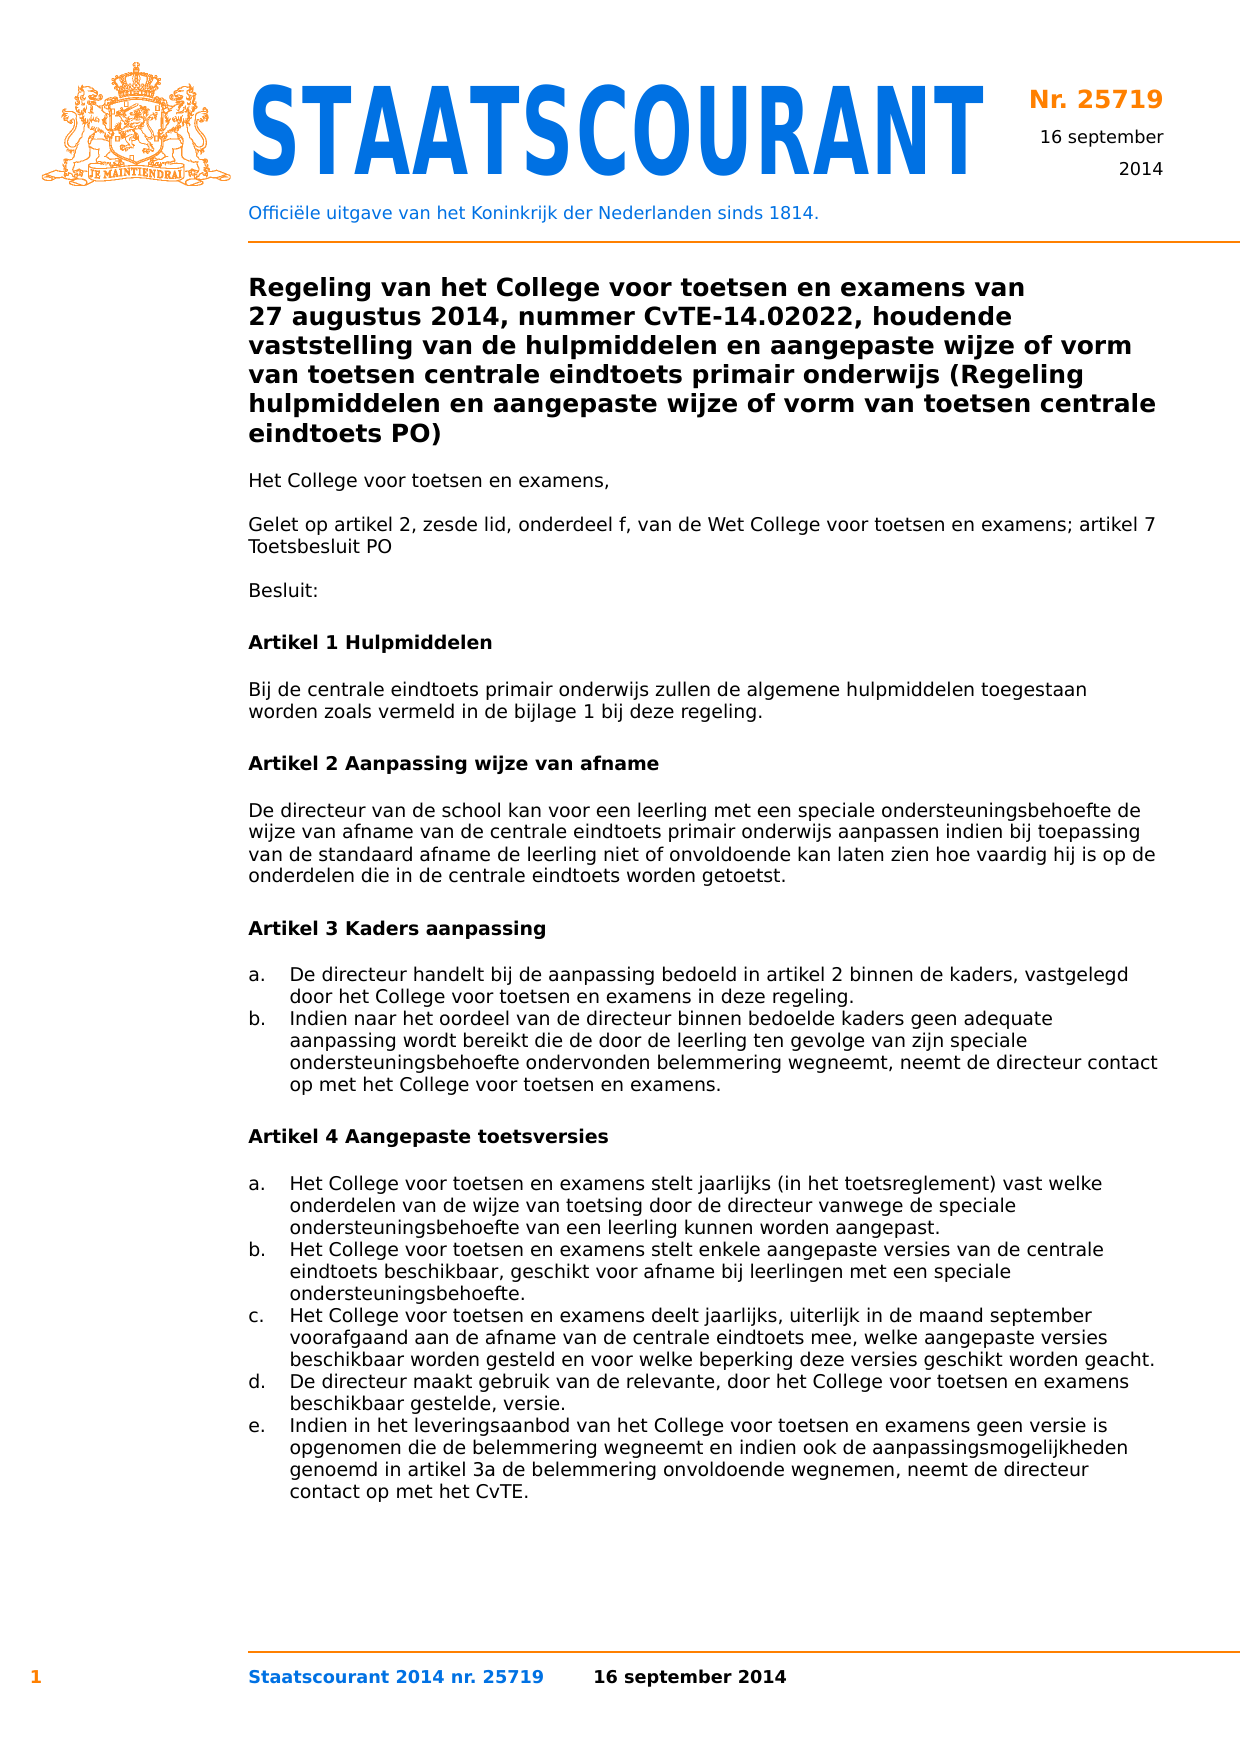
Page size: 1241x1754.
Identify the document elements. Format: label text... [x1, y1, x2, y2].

table_cell 2014 [998, 153, 1240, 203]
text Het College voor toetsen en examens, [248, 470, 1163, 492]
table_header STAATSCOURANT [248, 62, 998, 203]
subtitle Artikel 3 Kaders aanpassing [248, 917, 1163, 939]
text Besluit: [248, 579, 1163, 602]
text a. De directeur handelt bij de aanpassing bedoeld in artikel 2 binnen de kaders, vastgelegd door het College voor toetsen en examens in deze regeling. [248, 964, 1163, 1008]
subtitle Artikel 4 Aangepaste toetsversies [248, 1126, 1163, 1148]
table_cell Officiële uitgave van het Koninkrijk der Nederlanden sinds 1814. [248, 203, 1240, 241]
text c. Het College voor toetsen en examens deelt jaarlijks, uiterlijk in de maand september voorafgaand aan de afname van de centrale eindtoets mee, welke aangepaste versies beschikbaar worden gesteld en voor welke beperking deze versies geschikt worden geacht. [248, 1305, 1163, 1371]
text De directeur van de school kan voor een leerling met een speciale ondersteuningsbehoefte de wijze van afname van de centrale eindtoets primair onderwijs aanpassen indien bij toepassing van de standaard afname de leerling niet of onvoldoende kan laten zien hoe vaardig hij is op de onderdelen die in de centrale eindtoets worden getoetst. [248, 799, 1163, 887]
table_cell 16 september [998, 121, 1240, 153]
text a. Het College voor toetsen en examens stelt jaarlijks (in het toetsreglement) vast welke onderdelen van de wijze van toetsing door de directeur vanwege de speciale ondersteuningsbehoefte van een leerling kunnen worden aangepast. [248, 1173, 1163, 1239]
table_header Nr. 25719 [998, 62, 1240, 121]
text Gelet op artikel 2, zesde lid, onderdeel f, van de Wet College voor toetsen en examens; artikel 7 Toetsbesluit PO [248, 514, 1163, 558]
subtitle Artikel 1 Hulpmiddelen [248, 632, 1163, 653]
text e. Indien in het leveringsaanbod van het College voor toetsen en examens geen versie is opgenomen die de belemmering wegneemt en indien ook de aanpassingsmogelijkheden genoemd in artikel 3a de belemmering onvoldoende wegnemen, neemt de directeur contact op met het CvTE. [248, 1415, 1163, 1503]
text d. De directeur maakt gebruik van de relevante, door het College voor toetsen en examens beschikbaar gestelde, versie. [248, 1371, 1163, 1415]
text Bij de centrale eindtoets primair onderwijs zullen de algemene hulpmiddelen toegestaan worden zoals vermeld in de bijlage 1 bij deze regeling. [248, 678, 1163, 722]
picture [41, 62, 231, 186]
table_header [25, 62, 248, 241]
subtitle Artikel 2 Aanpassing wijze van afname [248, 752, 1163, 774]
text b. Indien naar het oordeel van de directeur binnen bedoelde kaders geen adequate aanpassing wordt bereikt die de door de leerling ten gevolge van zijn speciale ondersteuningsbehoefte ondervonden belemmering wegneemt, neemt de directeur contact op met het College voor toetsen en examens. [248, 1008, 1163, 1096]
subtitle Regeling van het College voor toetsen en examens van 27 augustus 2014, nummer CvTE-14.02022, houdende vaststelling van de hulpmiddelen en aangepaste wijze of vorm van toetsen centrale eindtoets primair onderwijs (Regeling hulpmiddelen en aangepaste wijze of vorm van toetsen centrale eindtoets PO) [248, 273, 1163, 448]
text b. Het College voor toetsen en examens stelt enkele aangepaste versies van de centrale eindtoets beschikbaar, geschikt voor afname bij leerlingen met een speciale ondersteuningsbehoefte. [248, 1239, 1163, 1305]
